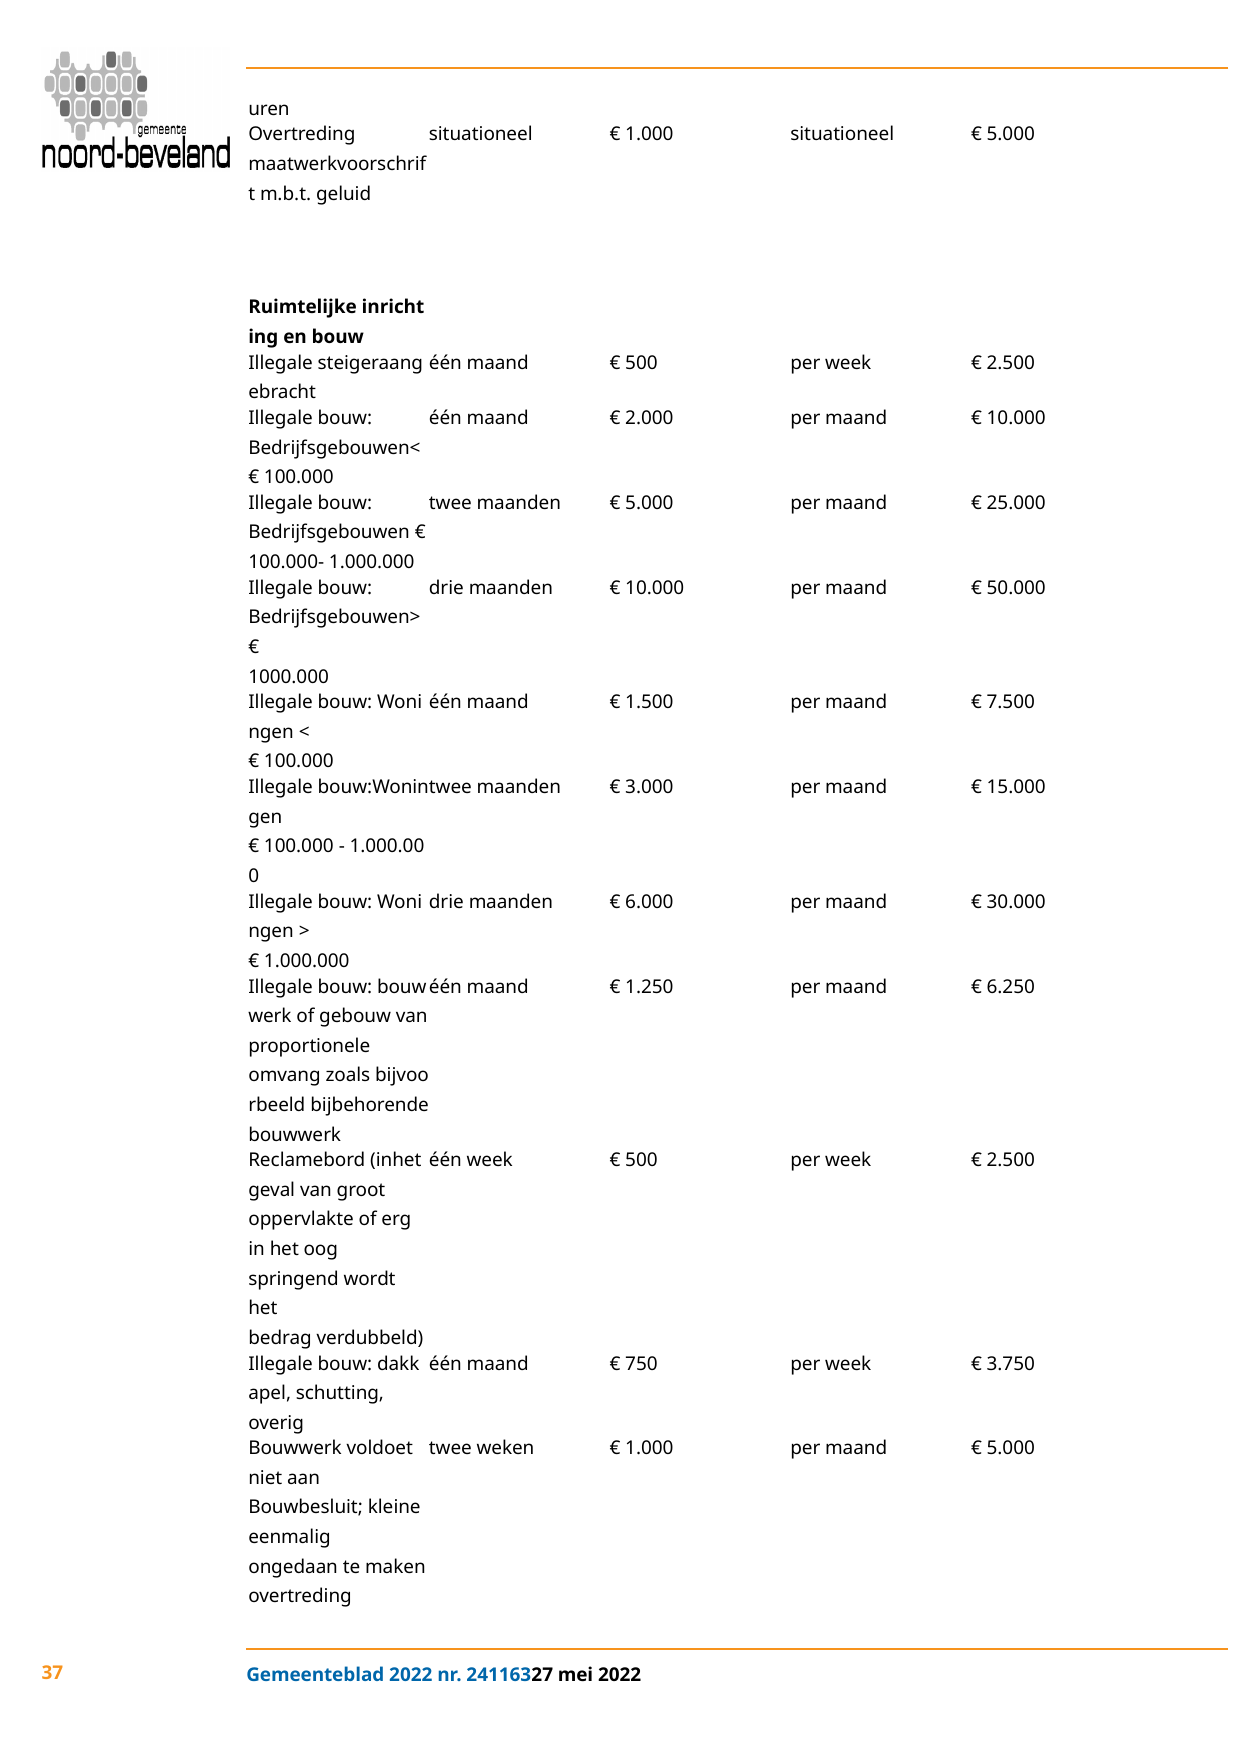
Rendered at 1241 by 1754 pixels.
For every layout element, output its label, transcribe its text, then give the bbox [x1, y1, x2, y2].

table_cell twee weken [429, 1435, 609, 1608]
table_header [971, 294, 1152, 349]
table_cell € 2.500 [971, 1146, 1152, 1350]
table_cell één week [429, 1146, 609, 1350]
table_cell € 5.000 [609, 489, 790, 574]
table_cell € 10.000 [609, 574, 790, 688]
table_cell € 10.000 [971, 404, 1152, 489]
table_cell [790, 205, 971, 231]
table_cell [971, 95, 1152, 121]
table_cell drie maanden [429, 574, 609, 688]
table_cell [248, 205, 429, 231]
table_cell per week [790, 1350, 971, 1434]
table_cell uren [248, 95, 429, 121]
table_cell één maand [429, 689, 609, 773]
picture [41, 47, 231, 172]
table_cell Illegale bouw:Woningen € 100.000 - 1.000.000 [248, 774, 429, 888]
table_cell per maand [790, 404, 971, 489]
table_cell € 1.000 [609, 121, 790, 205]
table_cell [609, 205, 790, 231]
table_cell per maand [790, 888, 971, 973]
table_cell € 3.750 [971, 1350, 1152, 1434]
table_cell per maand [790, 774, 971, 888]
table_cell [609, 95, 790, 121]
table_cell Illegale bouw: bouwwerk of gebouw van proportionele omvang zoals bijvoorbeeld bijbehorende bouwwerk [248, 973, 429, 1146]
table_cell € 15.000 [971, 774, 1152, 888]
table_cell [429, 95, 609, 121]
table_cell per week [790, 1146, 971, 1350]
table_cell per maand [790, 689, 971, 773]
table_cell Illegale bouw: Bedrijfsgebouwen € 100.000- 1.000.000 [248, 489, 429, 574]
table_cell € 500 [609, 1146, 790, 1350]
table_cell per maand [790, 489, 971, 574]
table_cell per maand [790, 1435, 971, 1608]
table_cell € 30.000 [971, 888, 1152, 973]
table_cell één maand [429, 1350, 609, 1434]
table_cell Illegale steigeraangebracht [248, 349, 429, 404]
table_cell [971, 205, 1152, 231]
table_header [790, 294, 971, 349]
table_cell per maand [790, 574, 971, 688]
table_cell Illegale bouw: Bedrijfsgebouwen> € 1000.000 [248, 574, 429, 688]
table_cell Bouwwerk voldoet niet aan Bouwbesluit; kleine eenmalig ongedaan te maken overtreding [248, 1435, 429, 1608]
table_cell € 3.000 [609, 774, 790, 888]
table_cell per week [790, 349, 971, 404]
table_cell € 6.000 [609, 888, 790, 973]
table_cell € 6.250 [971, 973, 1152, 1146]
table_cell € 1.000 [609, 1435, 790, 1608]
table_cell Illegale bouw: dakkapel, schutting, overig [248, 1350, 429, 1434]
table_header Ruimtelijke inrichting en bouw [248, 294, 429, 349]
table_cell één maand [429, 404, 609, 489]
table_cell [790, 95, 971, 121]
table_cell Illegale bouw: Woningen < € 100.000 [248, 689, 429, 773]
table_cell situationeel [429, 121, 609, 205]
table_cell drie maanden [429, 888, 609, 973]
table_cell per maand [790, 973, 971, 1146]
table_cell € 5.000 [971, 121, 1152, 205]
table_cell Overtreding maatwerkvoorschrift m.b.t. geluid [248, 121, 429, 205]
table_cell € 2.000 [609, 404, 790, 489]
table_cell € 50.000 [971, 574, 1152, 688]
table_cell € 7.500 [971, 689, 1152, 773]
table_cell € 1.500 [609, 689, 790, 773]
table_cell Illegale bouw: Bedrijfsgebouwen< € 100.000 [248, 404, 429, 489]
table_cell € 2.500 [971, 349, 1152, 404]
table_cell € 500 [609, 349, 790, 404]
table_cell twee maanden [429, 489, 609, 574]
table_cell € 750 [609, 1350, 790, 1434]
table_cell € 5.000 [971, 1435, 1152, 1608]
table_cell € 1.250 [609, 973, 790, 1146]
table_cell één maand [429, 973, 609, 1146]
table_cell situationeel [790, 121, 971, 205]
table_header [429, 294, 609, 349]
table_cell twee maanden [429, 774, 609, 888]
table_header [609, 294, 790, 349]
table_cell Reclamebord (inhet geval van groot oppervlakte of erg in het oog springend wordt het bedrag verdubbeld) [248, 1146, 429, 1350]
table_cell € 25.000 [971, 489, 1152, 574]
table_cell [429, 205, 609, 231]
table_cell Illegale bouw: Woningen > € 1.000.000 [248, 888, 429, 973]
table_cell één maand [429, 349, 609, 404]
